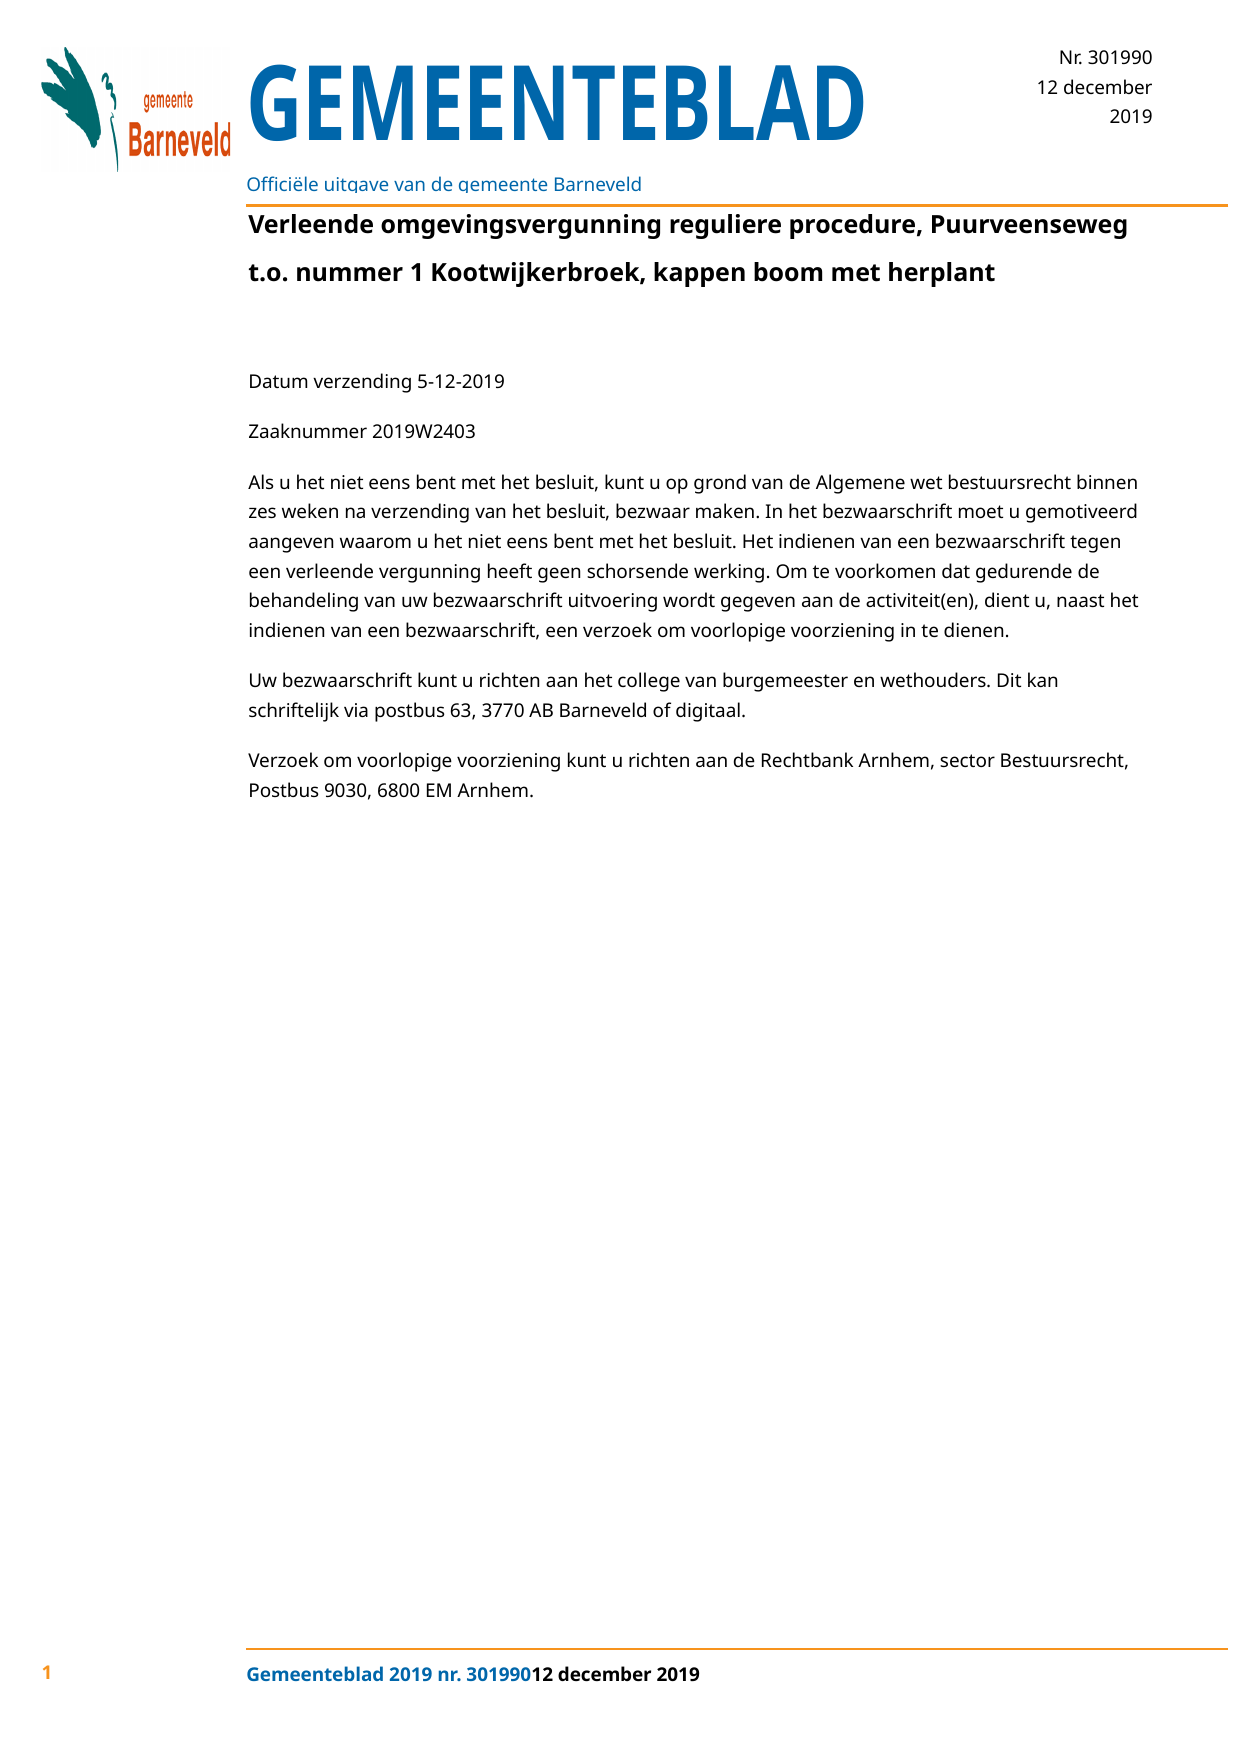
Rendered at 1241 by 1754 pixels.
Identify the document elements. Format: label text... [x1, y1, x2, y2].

text Uw bezwaarschrift kunt u richten aan het college van burgemeester en wethouders. Dit kan schriftelijk via postbus 63, 3770 AB Barneveld of digitaal. [248, 667, 1152, 723]
picture [41, 47, 231, 172]
text Verzoek om voorlopige voorziening kunt u richten aan de Rechtbank Arnhem, sector Bestuursrecht, Postbus 9030, 6800 EM Arnhem. [248, 747, 1152, 803]
text Datum verzending 5-12-2019 [248, 368, 1152, 394]
text Verleende omgevingsvergunning reguliere procedure, Puurveenseweg t.o. nummer 1 Kootwijkerbroek, kappen boom met herplant [248, 207, 1152, 288]
text Als u het niet eens bent met het besluit, kunt u op grond van de Algemene wet bestuursrecht binnen zes weken na verzending van het besluit, bezwaar maken. In het bezwaarschrift moet u gemotiveerd aangeven waarom u het niet eens bent met het besluit. Het indienen van een bezwaarschrift tegen een verleende vergunning heeft geen schorsende werking. Om te voorkomen dat gedurende de behandeling van uw bezwaarschrift uitvoering wordt gegeven aan de activiteit(en), dient u, naast het indienen van een bezwaarschrift, een verzoek om voorlopige voorziening in te dienen. [248, 469, 1152, 643]
text Zaaknummer 2019W2403 [248, 419, 1152, 444]
